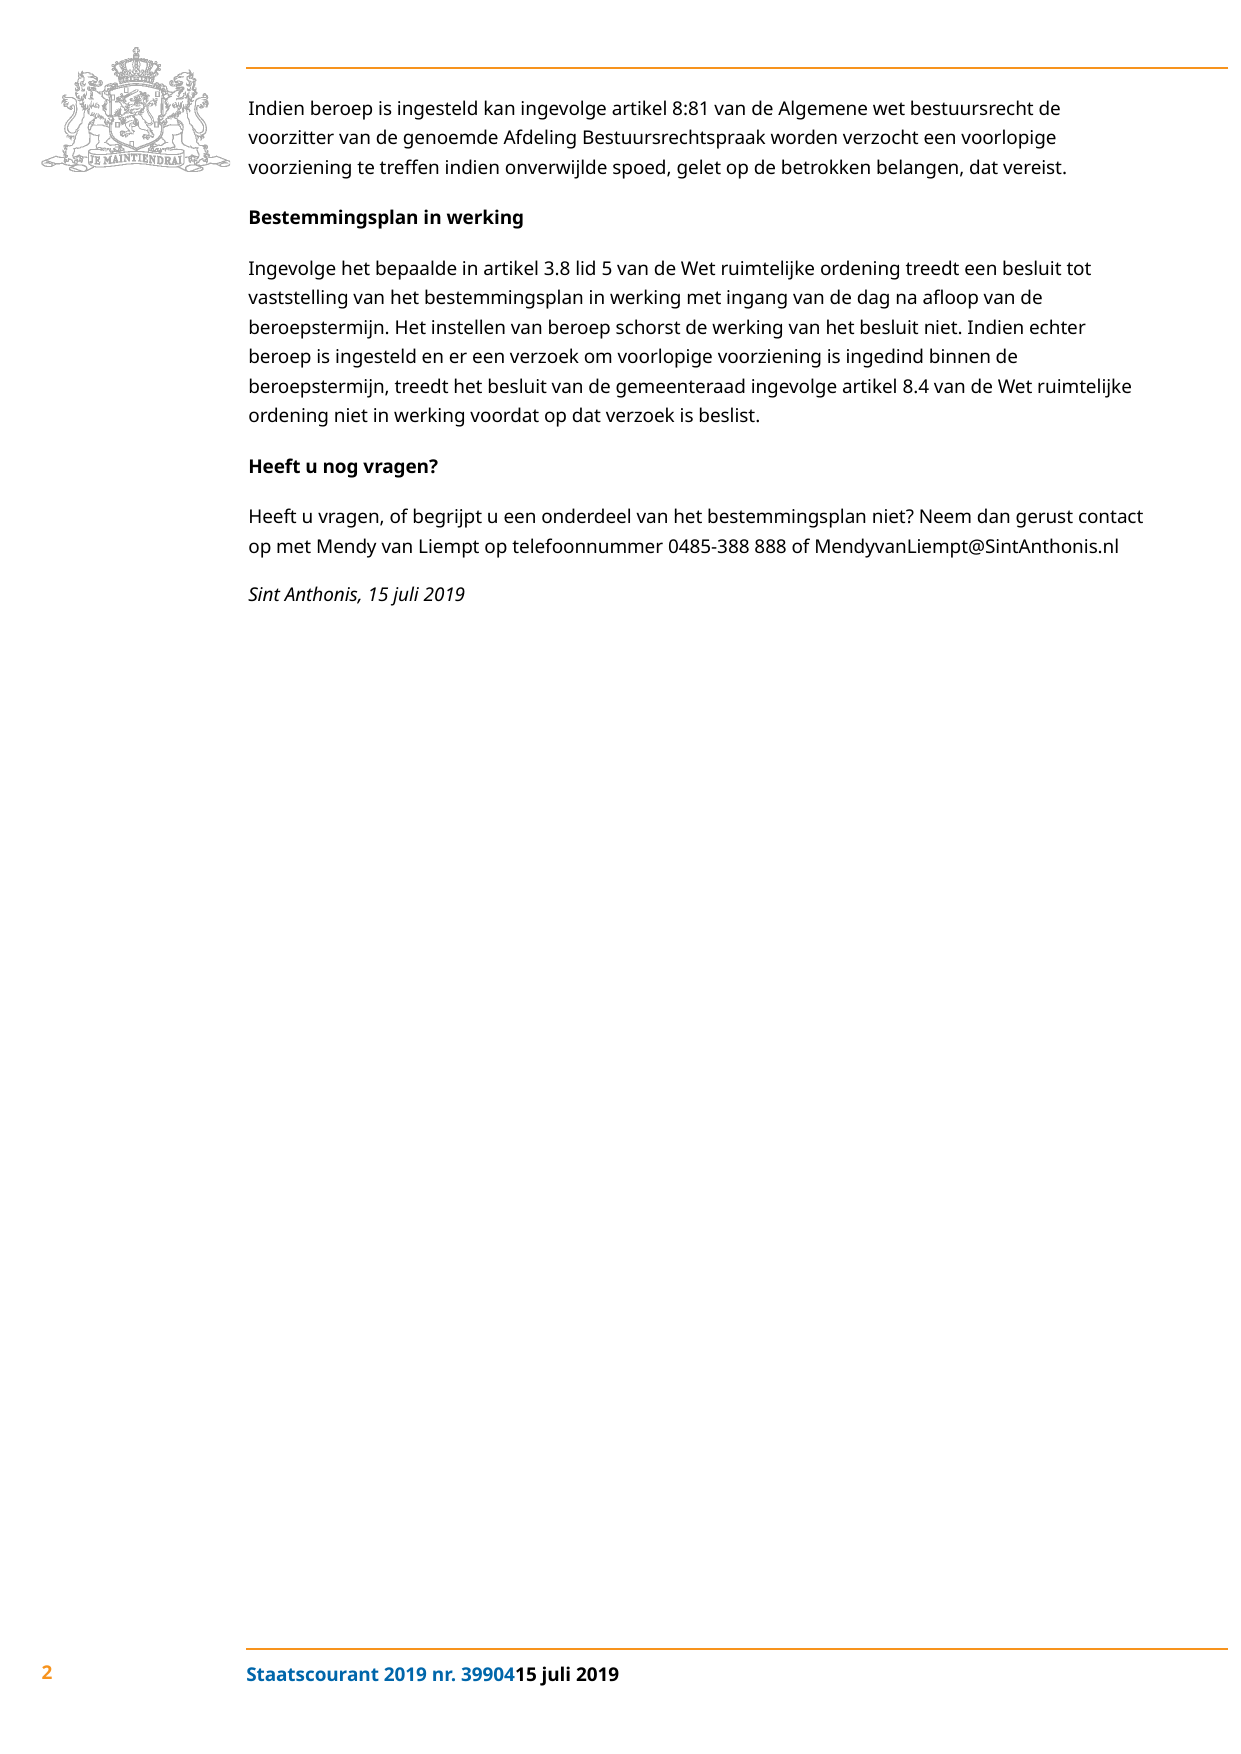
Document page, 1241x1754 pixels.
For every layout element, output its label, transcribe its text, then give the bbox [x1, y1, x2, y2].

text Heeft u nog vragen? [248, 453, 1152, 479]
text Sint Anthonis, 15 juli 2019 [248, 581, 1152, 607]
text Indien beroep is ingesteld kan ingevolge artikel 8:81 van de Algemene wet bestuursrecht de voorzitter van de genoemde Afdeling Bestuursrechtspraak worden verzocht een voorlopige voorziening te treffen indien onverwijlde spoed, gelet op de betrokken belangen, dat vereist. [248, 95, 1152, 180]
text Bestemmingsplan in werking [248, 204, 1152, 230]
text Heeft u vragen, of begrijpt u een onderdeel van het bestemmingsplan niet? Neem dan gerust contact op met Mendy van Liempt op telefoonnummer 0485-388 888 of MendyvanLiempt@SintAnthonis.nl [248, 503, 1152, 559]
picture [41, 47, 231, 172]
text Ingevolge het bepaalde in artikel 3.8 lid 5 van de Wet ruimtelijke ordening treedt een besluit tot vaststelling van het bestemmingsplan in werking met ingang van de dag na afloop van de beroepstermijn. Het instellen van beroep schorst de werking van het besluit niet. Indien echter beroep is ingesteld en er een verzoek om voorlopige voorziening is ingedind binnen de beroepstermijn, treedt het besluit van de gemeenteraad ingevolge artikel 8.4 van de Wet ruimtelijke ordening niet in werking voordat op dat verzoek is beslist. [248, 255, 1152, 428]
